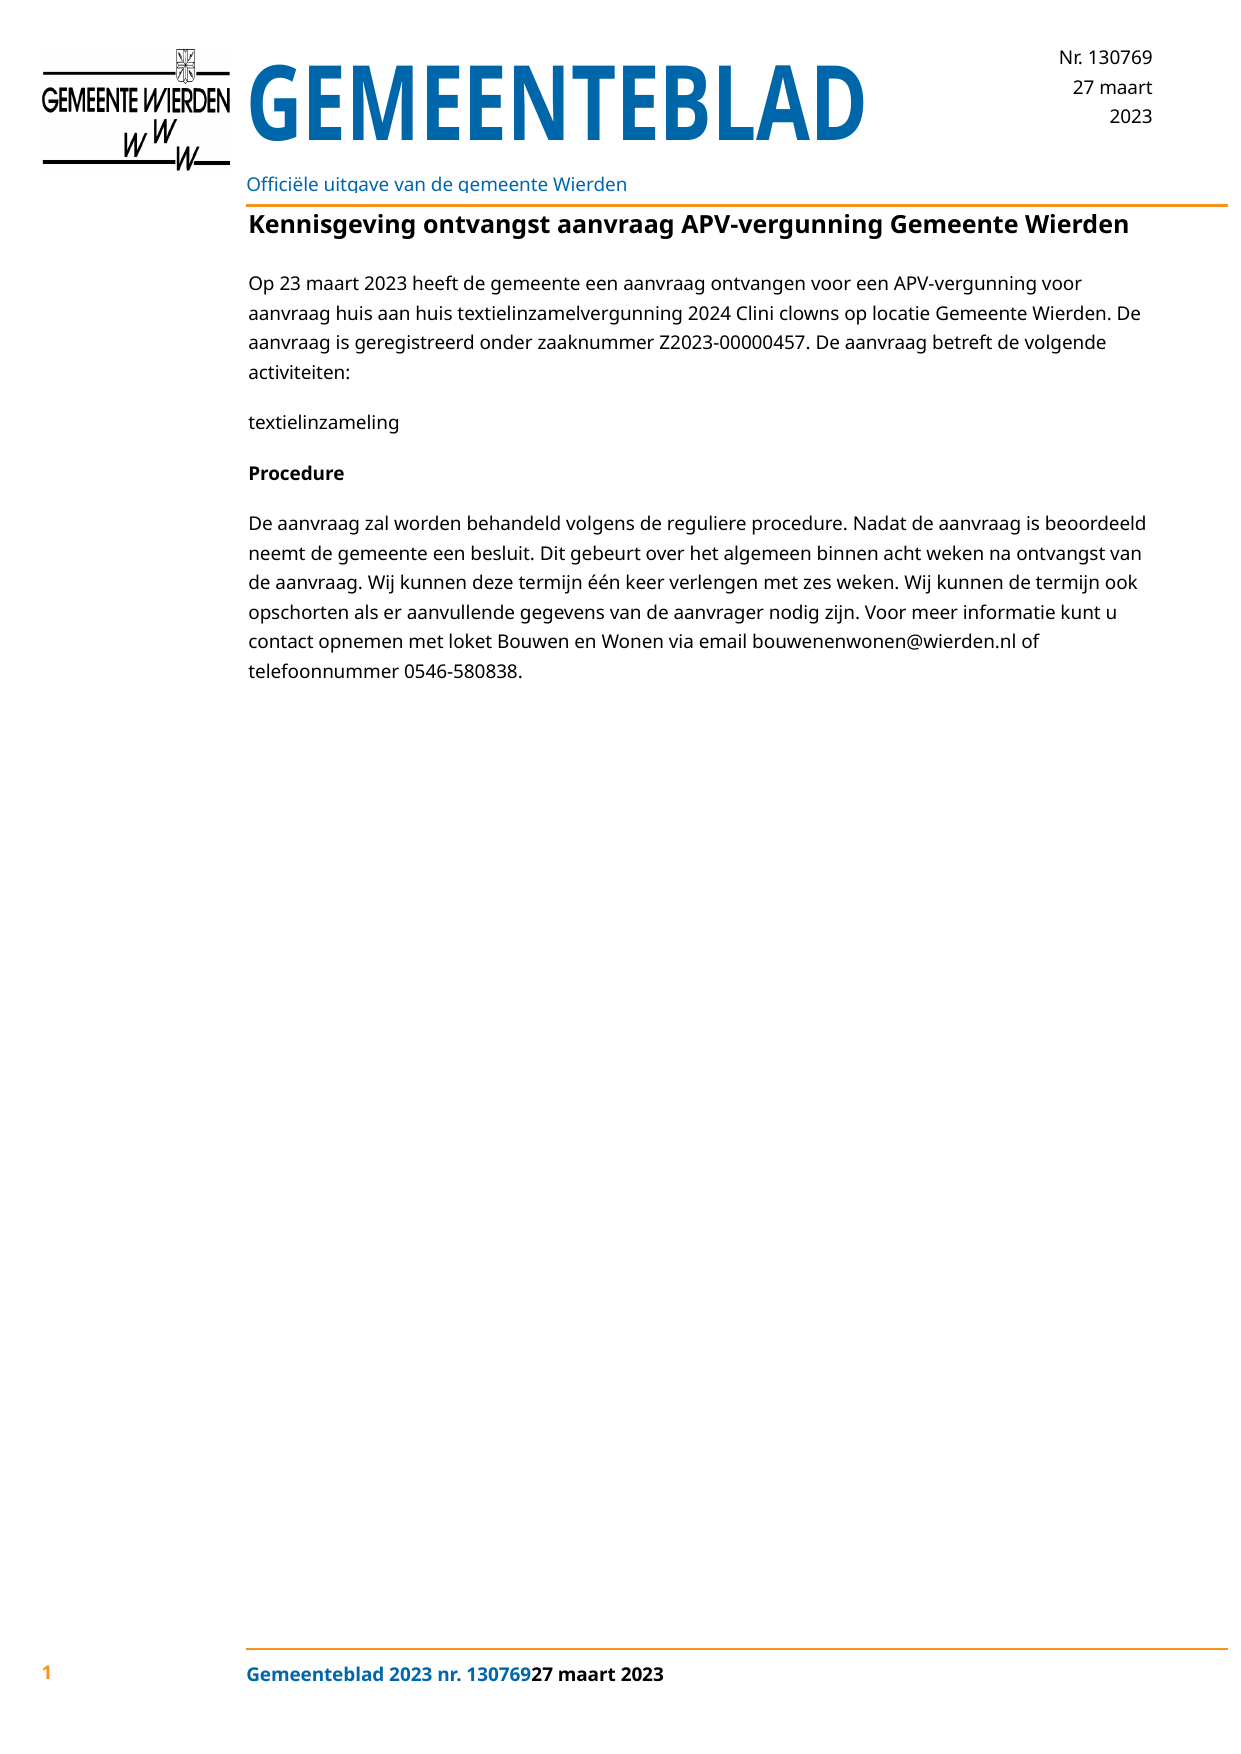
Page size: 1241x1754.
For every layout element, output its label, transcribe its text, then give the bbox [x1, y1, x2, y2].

text textielinzameling [248, 409, 1152, 435]
text Procedure [248, 460, 1152, 486]
text Kennisgeving ontvangst aanvraag APV-vergunning Gemeente Wierden [248, 207, 1152, 241]
picture [41, 47, 231, 172]
text De aanvraag zal worden behandeld volgens de reguliere procedure. Nadat de aanvraag is beoordeeld neemt de gemeente een besluit. Dit gebeurt over het algemeen binnen acht weken na ontvangst van de aanvraag. Wij kunnen deze termijn één keer verlengen met zes weken. Wij kunnen de termijn ook opschorten als er aanvullende gegevens van de aanvrager nodig zijn. Voor meer informatie kunt u contact opnemen met loket Bouwen en Wonen via email bouwenenwonen@wierden.nl of telefoonnummer 0546-580838. [248, 510, 1152, 684]
text Op 23 maart 2023 heeft de gemeente een aanvraag ontvangen voor een APV-vergunning voor aanvraag huis aan huis textielinzamelvergunning 2024 Clini clowns op locatie Gemeente Wierden. De aanvraag is geregistreerd onder zaaknummer Z2023-00000457. De aanvraag betreft de volgende activiteiten: [248, 270, 1152, 385]
